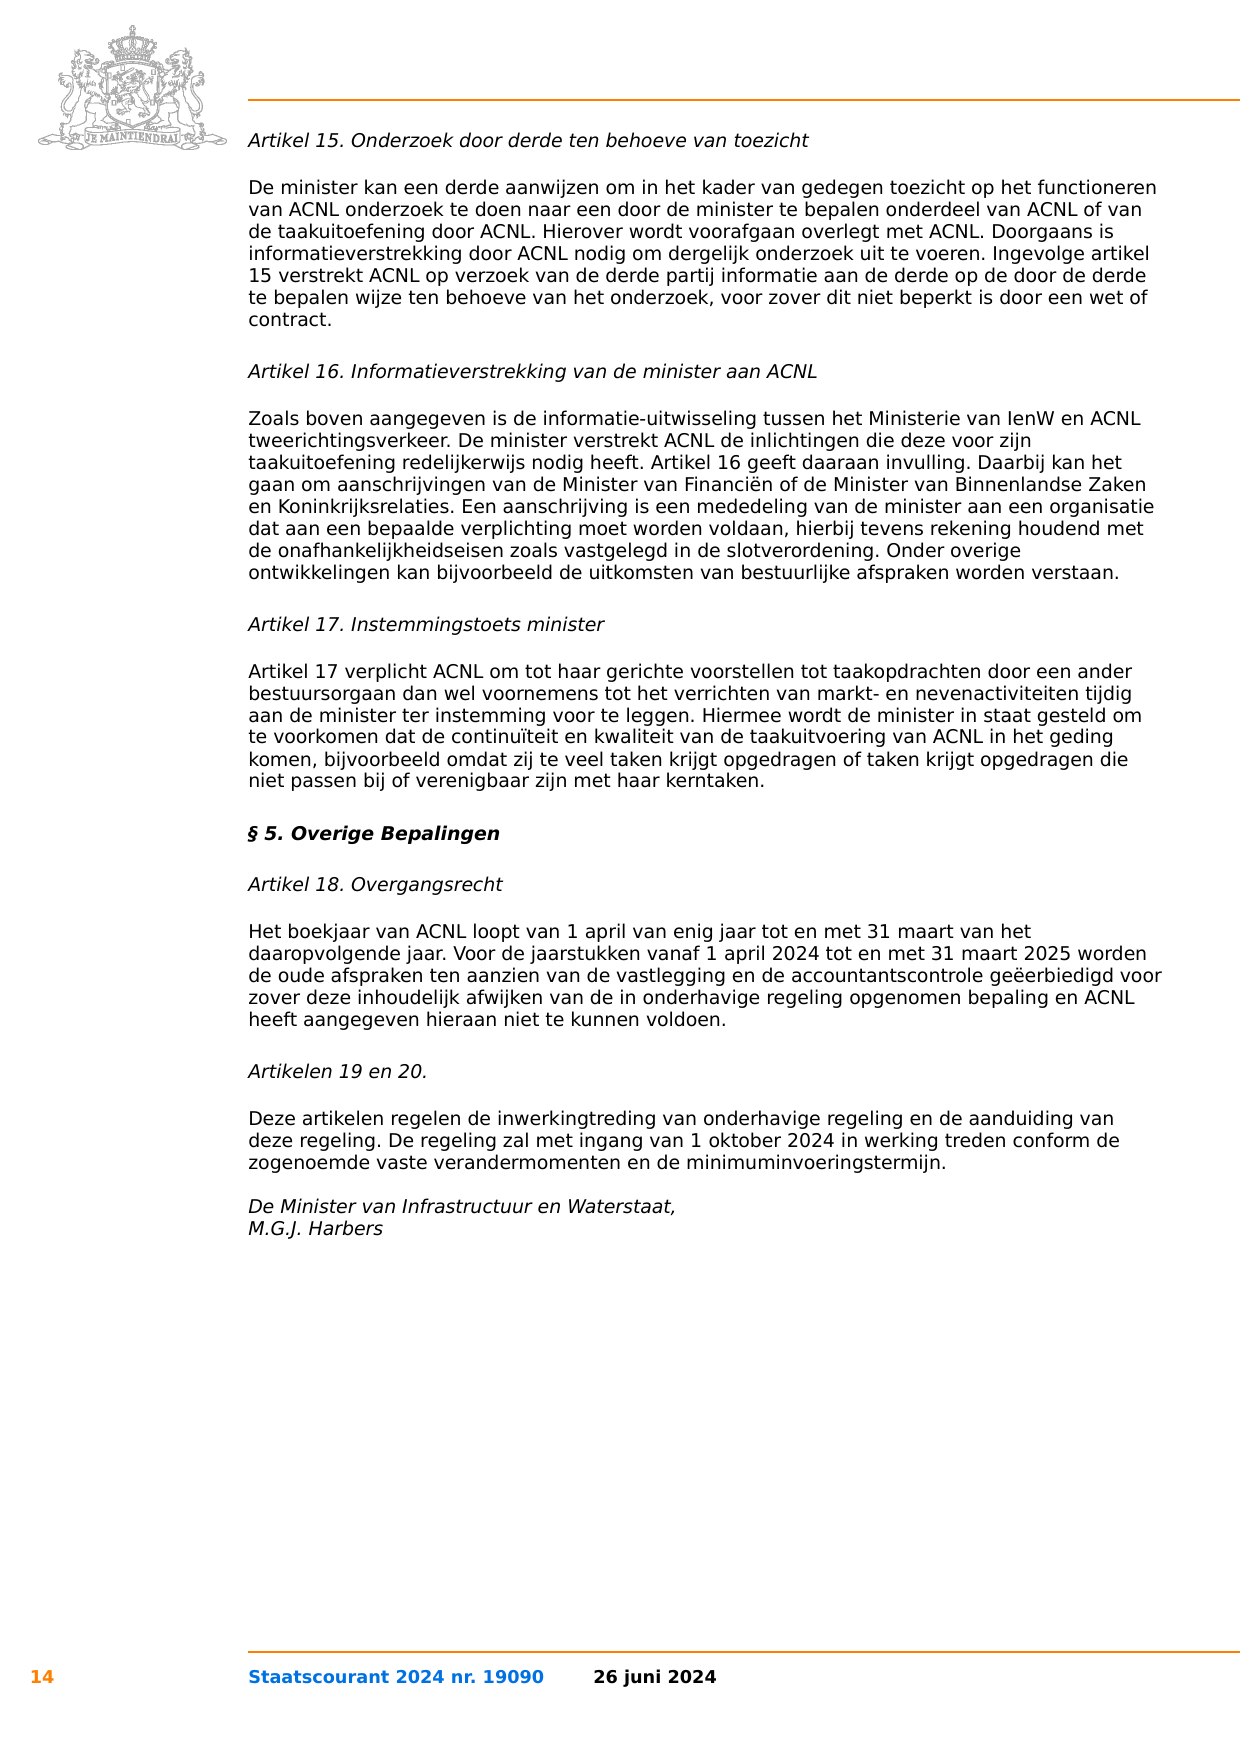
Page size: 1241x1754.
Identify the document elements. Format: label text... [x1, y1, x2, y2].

text De minister kan een derde aanwijzen om in het kader van gedegen toezicht op het functioneren van ACNL onderzoek te doen naar een door de minister te bepalen onderdeel van ACNL of van de taakuitoefening door ACNL. Hierover wordt voorafgaan overlegt met ACNL. Doorgaans is informatieverstrekking door ACNL nodig om dergelijk onderzoek uit te voeren. Ingevolge artikel 15 verstrekt ACNL op verzoek van de derde partij informatie aan de derde op de door de derde te bepalen wijze ten behoeve van het onderzoek, voor zover dit niet beperkt is door een wet of contract. [248, 177, 1163, 331]
subtitle Artikel 15. Onderzoek door derde ten behoeve van toezicht [248, 130, 1163, 152]
text De Minister van Infrastructuur en Waterstaat, M.G.J. Harbers [248, 1196, 1163, 1240]
subtitle Artikelen 19 en 20. [248, 1061, 1163, 1083]
subtitle Artikel 17. Instemmingstoets minister [248, 613, 1163, 636]
subtitle Artikel 18. Overgangsrecht [248, 874, 1163, 896]
subtitle Artikel 16. Informatieverstrekking van de minister aan ACNL [248, 361, 1163, 383]
text Het boekjaar van ACNL loopt van 1 april van enig jaar tot en met 31 maart van het daaropvolgende jaar. Voor de jaarstukken vanaf 1 april 2024 tot en met 31 maart 2025 worden de oude afspraken ten aanzien van de vastlegging en de accountantscontrole geëerbiedigd voor zover deze inhoudelijk afwijken van de in onderhavige regeling opgenomen bepaling en ACNL heeft aangegeven hieraan niet te kunnen voldoen. [248, 921, 1163, 1031]
picture [38, 25, 227, 150]
text Zoals boven aangegeven is de informatie-uitwisseling tussen het Ministerie van IenW en ACNL tweerichtingsverkeer. De minister verstrekt ACNL de inlichtingen die deze voor zijn taakuitoefening redelijkerwijs nodig heeft. Artikel 16 geeft daaraan invulling. Daarbij kan het gaan om aanschrijvingen van de Minister van Financiën of de Minister van Binnenlandse Zaken en Koninkrijksrelaties. Een aanschrijving is een mededeling van de minister aan een organisatie dat aan een bepaalde verplichting moet worden voldaan, hierbij tevens rekening houdend met de onafhankelijkheidseisen zoals vastgelegd in de slotverordening. Onder overige ontwikkelingen kan bijvoorbeeld de uitkomsten van bestuurlijke afspraken worden verstaan. [248, 408, 1163, 583]
subtitle § 5. Overige Bepalingen [248, 822, 1163, 844]
text Artikel 17 verplicht ACNL om tot haar gerichte voorstellen tot taakopdrachten door een ander bestuursorgaan dan wel voornemens tot het verrichten van markt- en nevenactiviteiten tijdig aan de minister ter instemming voor te leggen. Hiermee wordt de minister in staat gesteld om te voorkomen dat de continuïteit en kwaliteit van de taakuitvoering van ACNL in het geding komen, bijvoorbeeld omdat zij te veel taken krijgt opgedragen of taken krijgt opgedragen die niet passen bij of verenigbaar zijn met haar kerntaken. [248, 661, 1163, 792]
text Deze artikelen regelen de inwerkingtreding van onderhavige regeling en de aanduiding van deze regeling. De regeling zal met ingang van 1 oktober 2024 in werking treden conform de zogenoemde vaste verandermomenten en de minimuminvoeringstermijn. [248, 1108, 1163, 1174]
